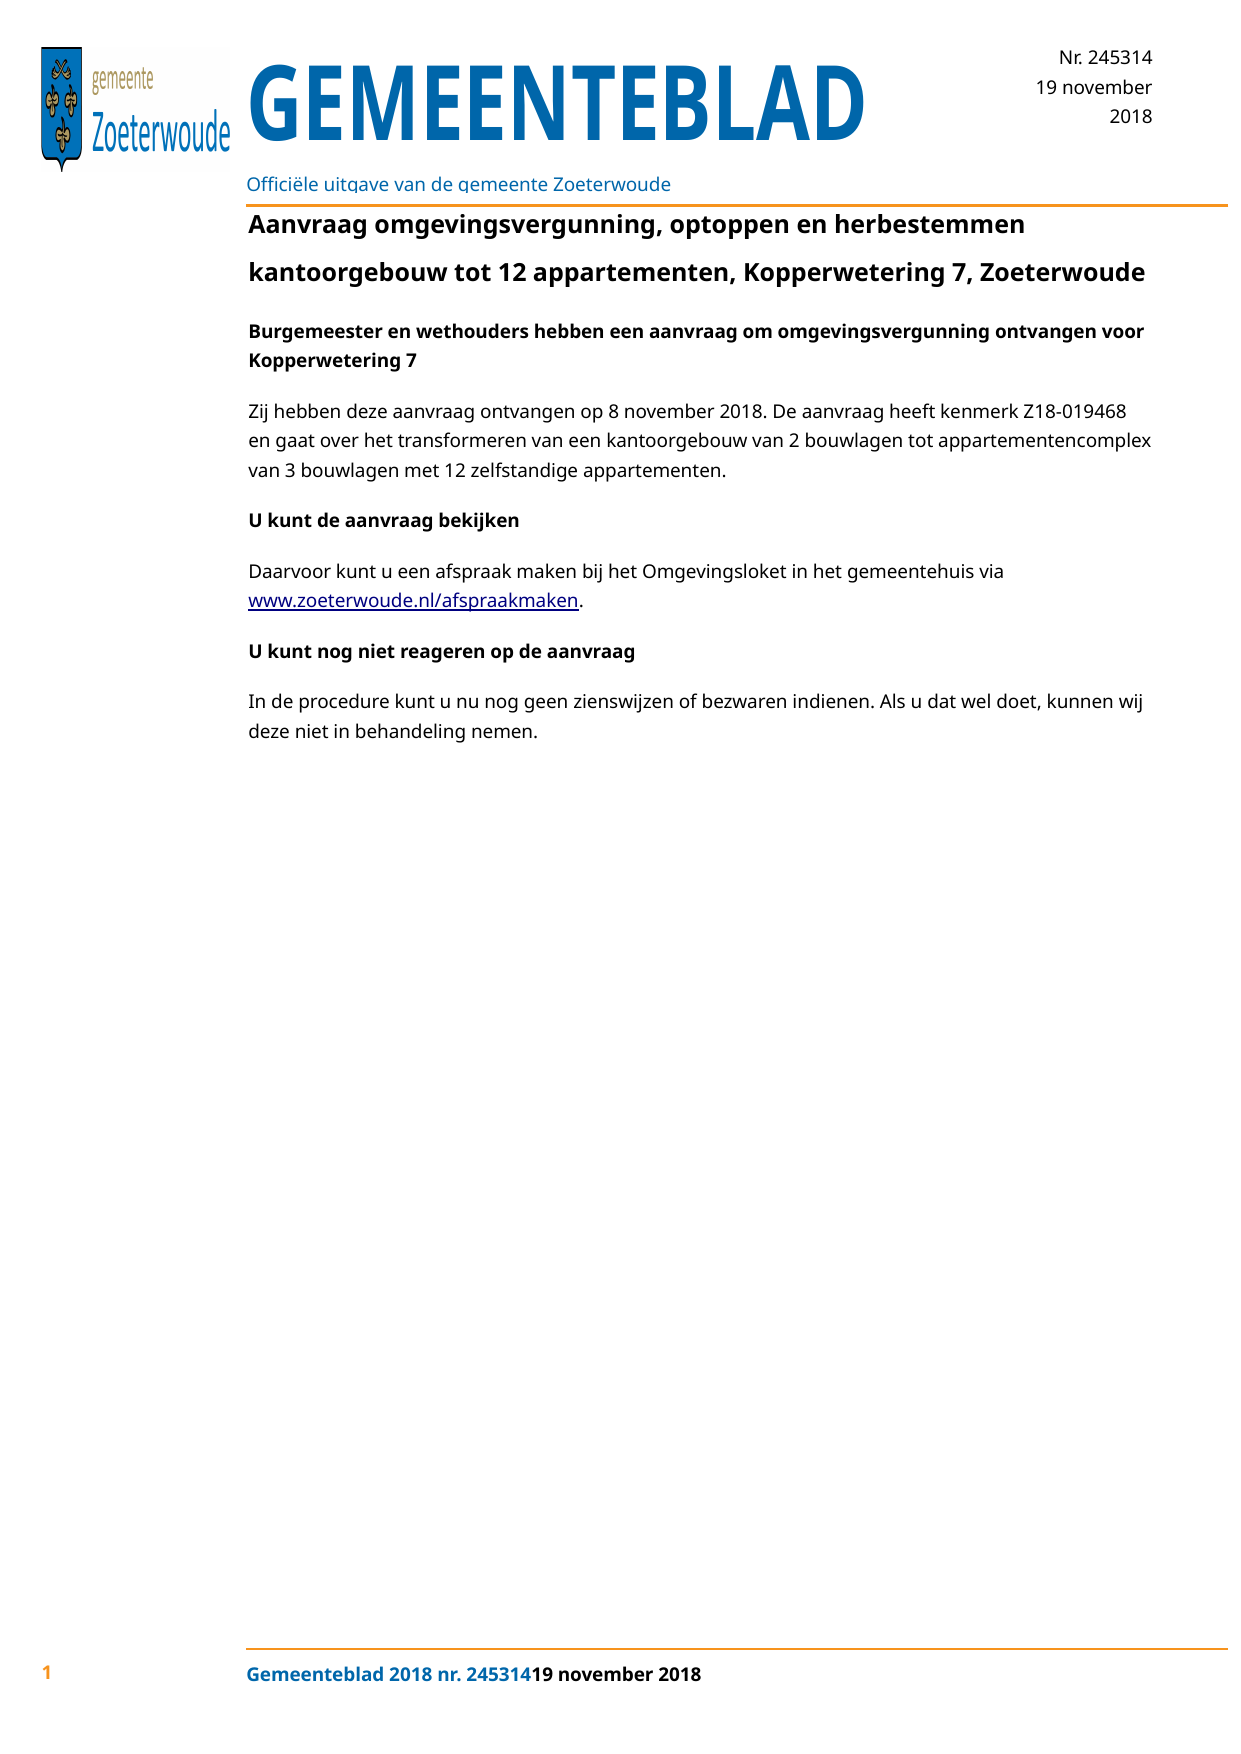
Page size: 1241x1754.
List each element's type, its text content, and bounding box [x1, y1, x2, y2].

picture [41, 47, 231, 172]
text U kunt nog niet reageren op de aanvraag [248, 638, 1152, 664]
text Zij hebben deze aanvraag ontvangen op 8 november 2018. De aanvraag heeft kenmerk Z18-019468 en gaat over het transformeren van een kantoorgebouw van 2 bouwlagen tot appartementencomplex van 3 bouwlagen met 12 zelfstandige appartementen. [248, 398, 1152, 483]
text Burgemeester en wethouders hebben een aanvraag om omgevingsvergunning ontvangen voor Kopperwetering 7 [248, 318, 1152, 373]
text In de procedure kunt u nu nog geen zienswijzen of bezwaren indienen. Als u dat wel doet, kunnen wij deze niet in behandeling nemen. [248, 688, 1152, 744]
text Daarvoor kunt u een afspraak maken bij het Omgevingsloket in het gemeentehuis via www.zoeterwoude.nl/afspraakmaken. [248, 558, 1152, 613]
text U kunt de aanvraag bekijken [248, 507, 1152, 533]
text Aanvraag omgevingsvergunning, optoppen en herbestemmen kantoorgebouw tot 12 appartementen, Kopperwetering 7, Zoeterwoude [248, 207, 1152, 288]
